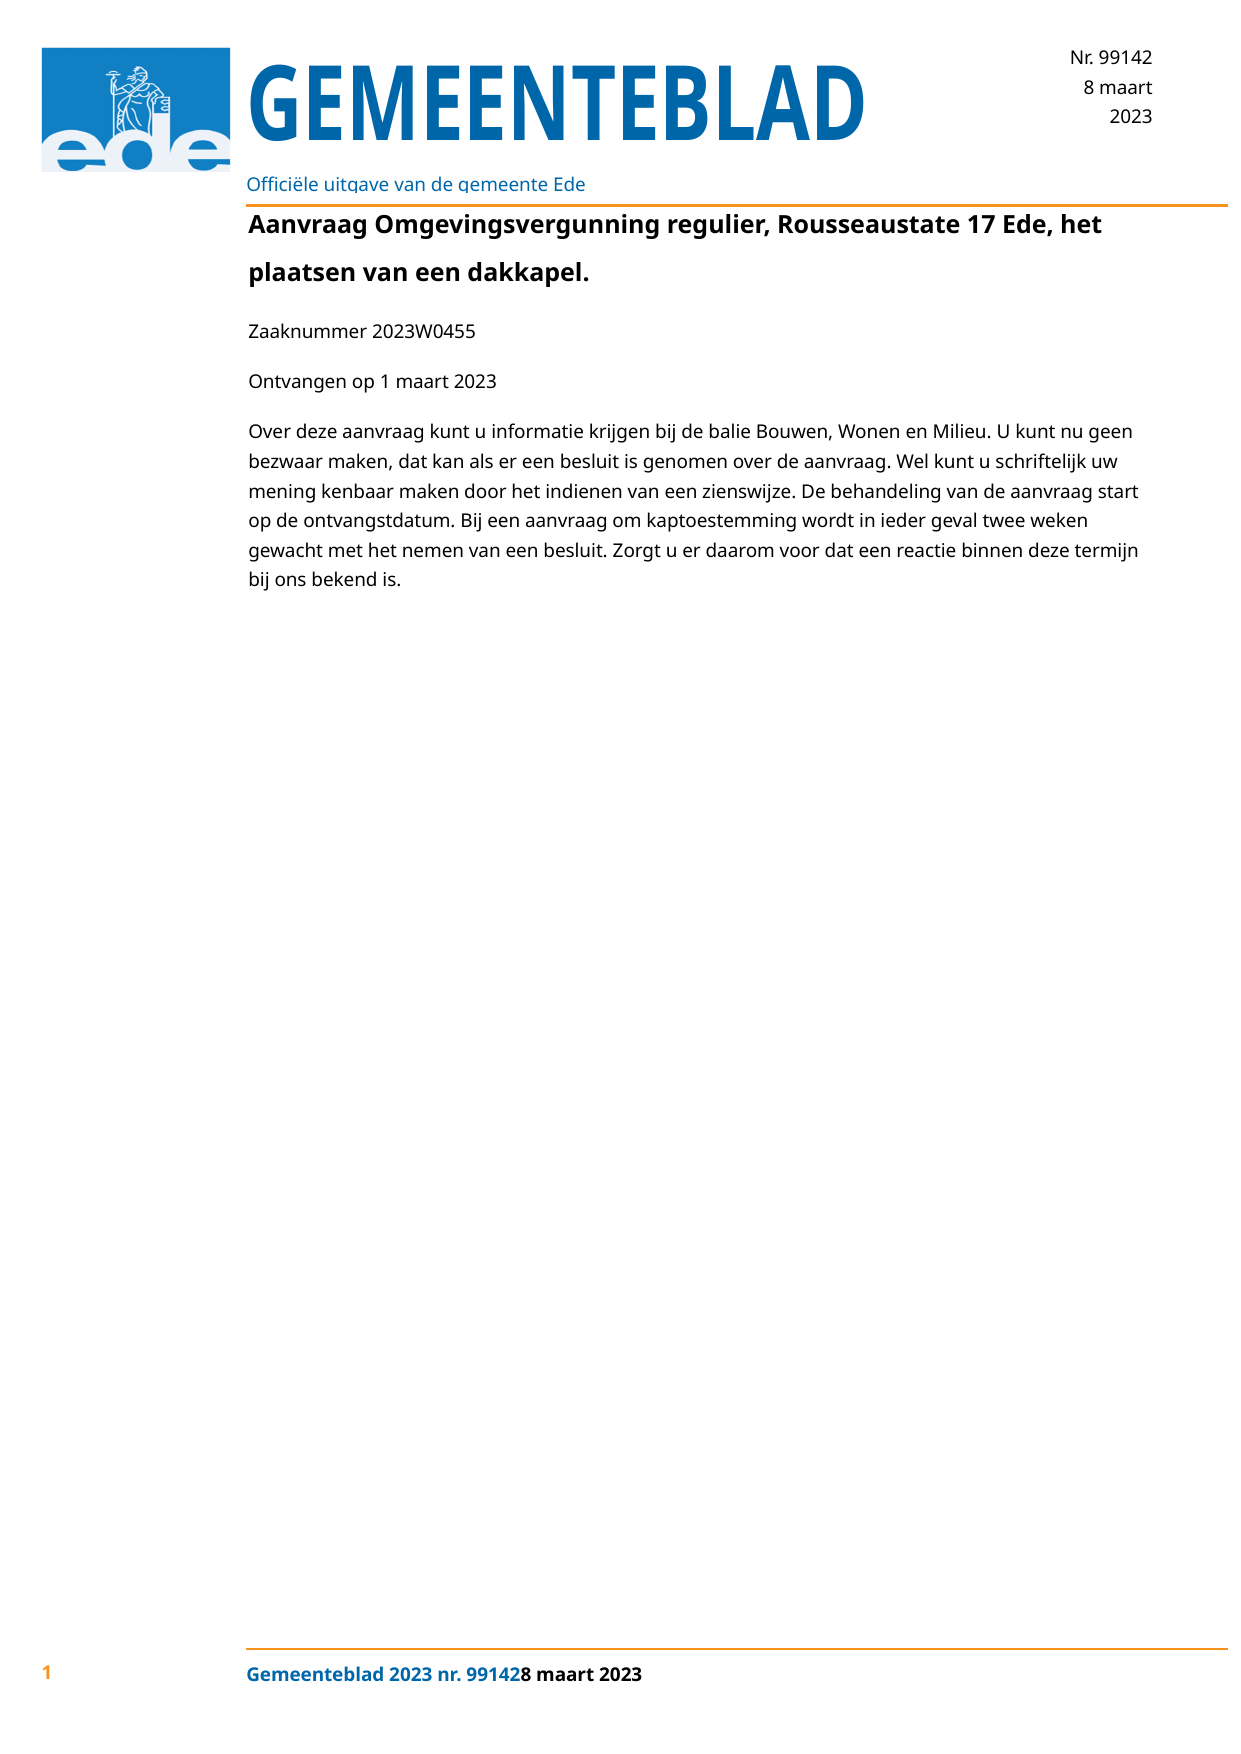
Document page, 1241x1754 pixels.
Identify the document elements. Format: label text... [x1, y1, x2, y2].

text Ontvangen op 1 maart 2023 [248, 368, 1152, 394]
text Aanvraag Omgevingsvergunning regulier, Rousseaustate 17 Ede, het plaatsen van een dakkapel. [248, 207, 1152, 288]
text Zaaknummer 2023W0455 [248, 318, 1152, 344]
text Over deze aanvraag kunt u informatie krijgen bij de balie Bouwen, Wonen en Milieu. U kunt nu geen bezwaar maken, dat kan als er een besluit is genomen over de aanvraag. Wel kunt u schriftelijk uw mening kenbaar maken door het indienen van een zienswijze. De behandeling van de aanvraag start op de ontvangstdatum. Bij een aanvraag om kaptoestemming wordt in ieder geval twee weken gewacht met het nemen van een besluit. Zorgt u er daarom voor dat een reactie binnen deze termijn bij ons bekend is. [248, 419, 1152, 592]
picture [41, 47, 231, 172]
